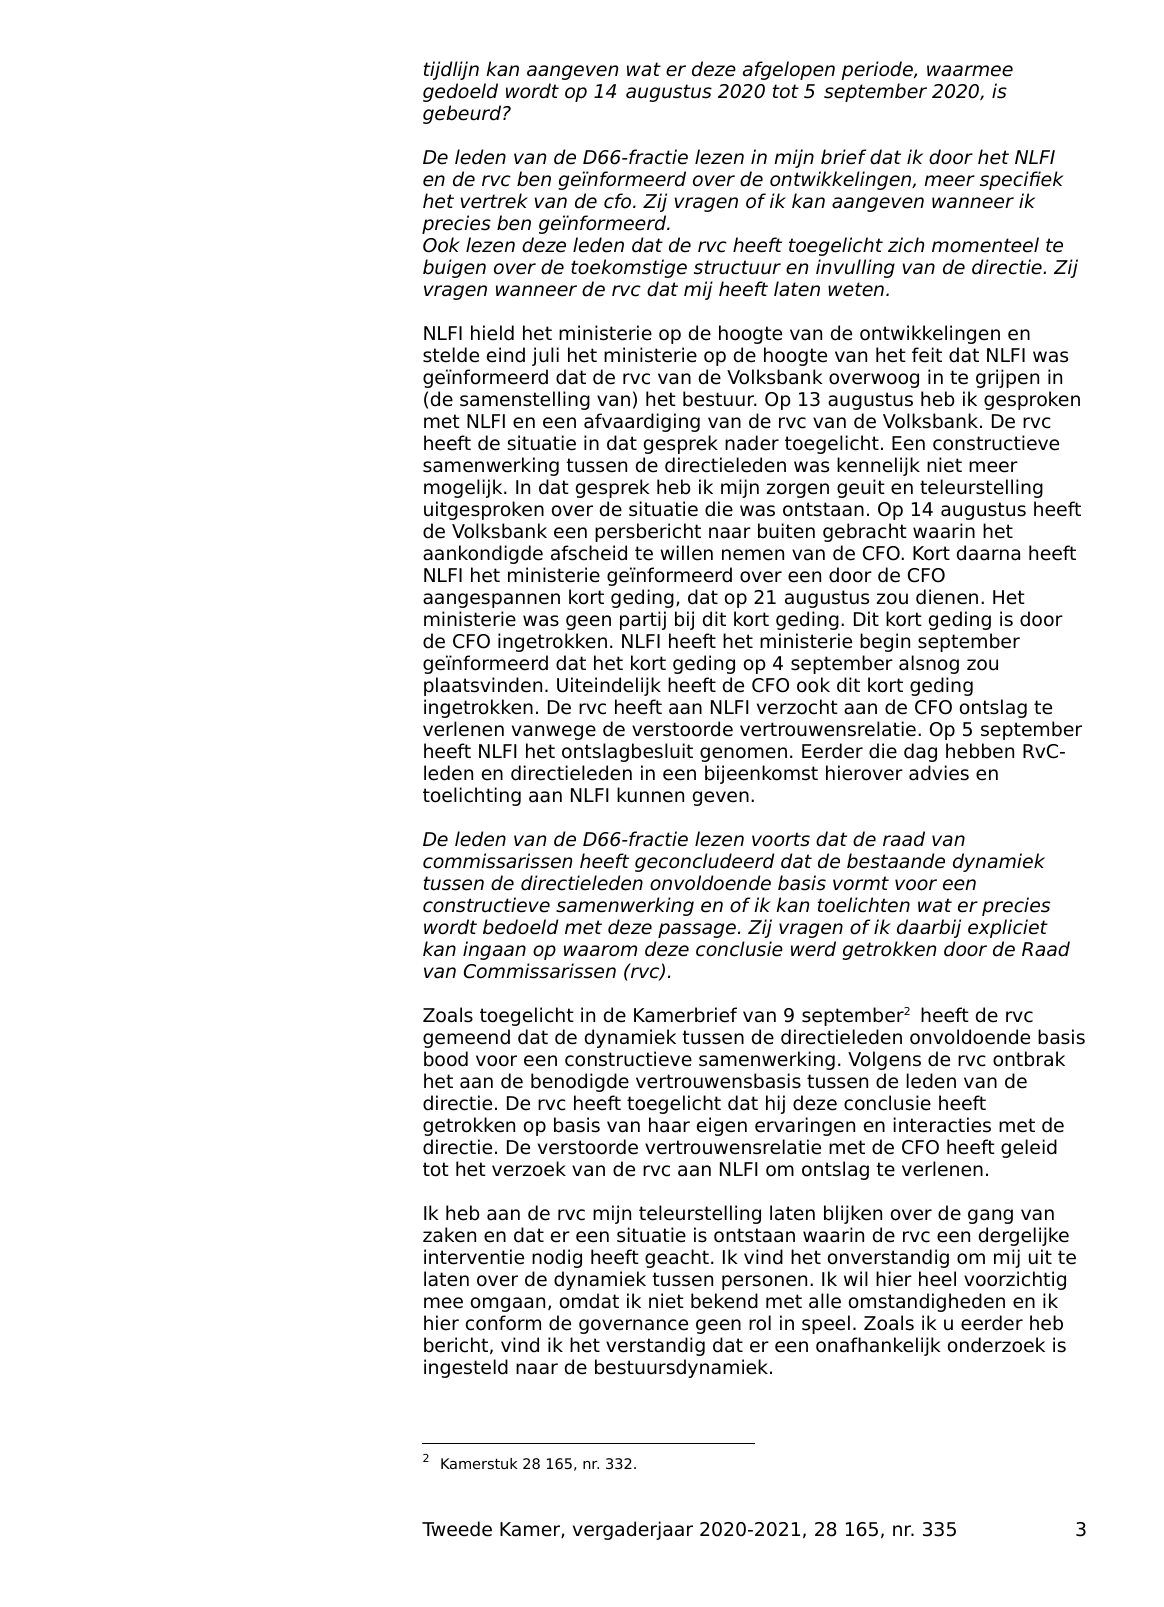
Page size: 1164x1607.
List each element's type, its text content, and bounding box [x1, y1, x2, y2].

text Ik heb aan de rvc mijn teleurstelling laten blijken over de gang van zaken en dat er een situatie is ontstaan waarin de rvc een dergelijke interventie nodig heeft geacht. Ik vind het onverstandig om mij uit te laten over de dynamiek tussen personen. Ik wil hier heel voorzichtig mee omgaan, omdat ik niet bekend met alle omstandigheden en ik hier conform de governance geen rol in speel. Zoals ik u eerder heb bericht, vind ik het verstandig dat er een onafhankelijk onderzoek is ingesteld naar de bestuursdynamiek. [422, 1203, 1087, 1379]
text tijdlijn kan aangeven wat er deze afgelopen periode, waarmee gedoeld wordt op 14 augustus 2020 tot 5 september 2020, is gebeurd? [422, 59, 1087, 125]
text Ook lezen deze leden dat de rvc heeft toegelicht zich momenteel te buigen over de toekomstige structuur en invulling van de directie. Zij vragen wanneer de rvc dat mij heeft laten weten. [422, 235, 1087, 301]
text NLFI hield het ministerie op de hoogte van de ontwikkelingen en stelde eind juli het ministerie op de hoogte van het feit dat NLFI was geïnformeerd dat de rvc van de Volksbank overwoog in te grijpen in (de samenstelling van) het bestuur. Op 13 augustus heb ik gesproken met NLFI en een afvaardiging van de rvc van de Volksbank. De rvc heeft de situatie in dat gesprek nader toegelicht. Een constructieve samenwerking tussen de directieleden was kennelijk niet meer mogelijk. In dat gesprek heb ik mijn zorgen geuit en teleurstelling uitgesproken over de situatie die was ontstaan. Op 14 augustus heeft de Volksbank een persbericht naar buiten gebracht waarin het aankondigde afscheid te willen nemen van de CFO. Kort daarna heeft NLFI het ministerie geïnformeerd over een door de CFO aangespannen kort geding, dat op 21 augustus zou dienen. Het ministerie was geen partij bij dit kort geding. Dit kort geding is door de CFO ingetrokken. NLFI heeft het ministerie begin september geïnformeerd dat het kort geding op 4 september alsnog zou plaatsvinden. Uiteindelijk heeft de CFO ook dit kort geding ingetrokken. De rvc heeft aan NLFI verzocht aan de CFO ontslag te verlenen vanwege de verstoorde vertrouwensrelatie. Op 5 september heeft NLFI het ontslagbesluit genomen. Eerder die dag hebben RvC-leden en directieleden in een bijeenkomst hierover advies en toelichting aan NLFI kunnen geven. [422, 323, 1087, 807]
text Kamerstuk 28 165, nr. 332. [422, 1452, 1087, 1474]
text De leden van de D66-fractie lezen in mijn brief dat ik door het NLFI en de rvc ben geïnformeerd over de ontwikkelingen, meer specifiek het vertrek van de cfo. Zij vragen of ik kan aangeven wanneer ik precies ben geïnformeerd. [422, 147, 1087, 235]
text Zoals toegelicht in de Kamerbrief van 9 september heeft de rvc gemeend dat de dynamiek tussen de directieleden onvoldoende basis bood voor een constructieve samenwerking. Volgens de rvc ontbrak het aan de benodigde vertrouwensbasis tussen de leden van de directie. De rvc heeft toegelicht dat hij deze conclusie heeft getrokken op basis van haar eigen ervaringen en interacties met de directie. De verstoorde vertrouwensrelatie met de CFO heeft geleid tot het verzoek van de rvc aan NLFI om ontslag te verlenen. [422, 1005, 1087, 1181]
text De leden van de D66-fractie lezen voorts dat de raad van commissarissen heeft geconcludeerd dat de bestaande dynamiek tussen de directieleden onvoldoende basis vormt voor een constructieve samenwerking en of ik kan toelichten wat er precies wordt bedoeld met deze passage. Zij vragen of ik daarbij expliciet kan ingaan op waarom deze conclusie werd getrokken door de Raad van Commissarissen (rvc). [422, 829, 1087, 983]
